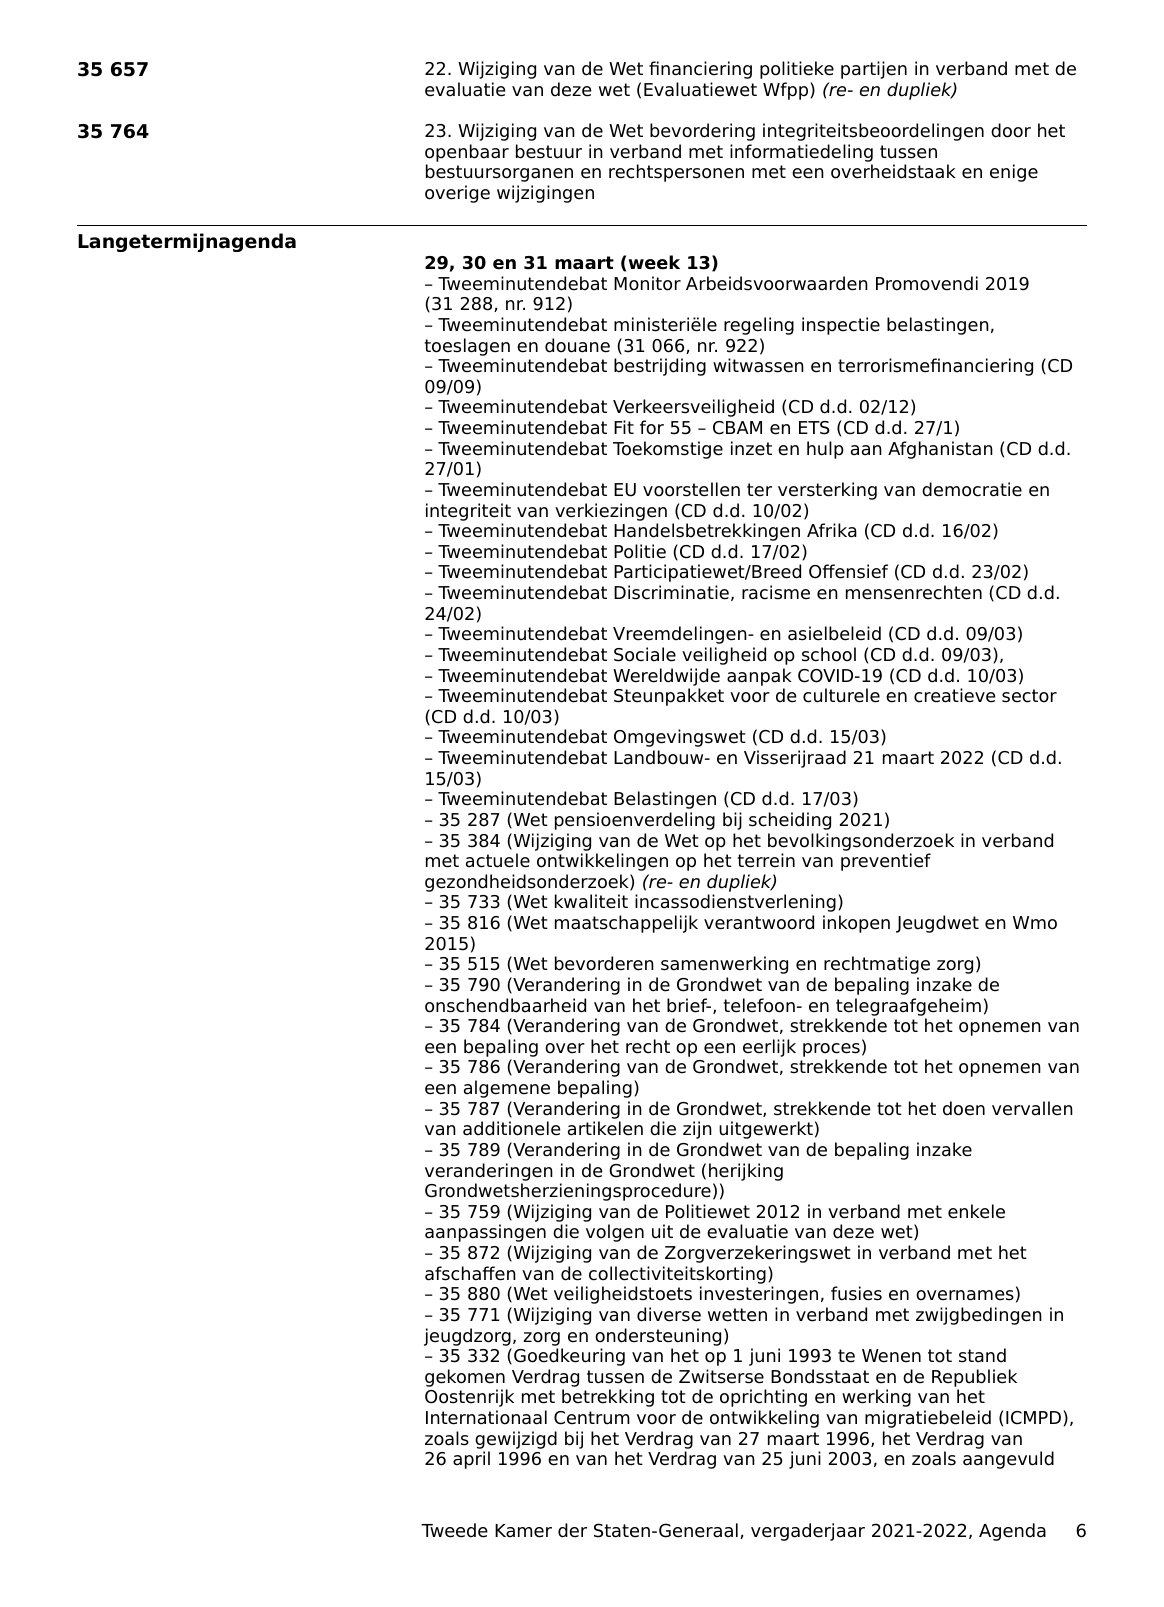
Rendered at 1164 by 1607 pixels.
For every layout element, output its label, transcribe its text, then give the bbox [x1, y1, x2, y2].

table_cell 22. Wijziging van de Wet financiering politieke partijen in verband met de evaluatie van deze wet (Evaluatiewet Wfpp) (re- en dupliek) [418, 59, 1087, 100]
table_cell – Tweeminutendebat EU voorstellen ter versterking van democratie en integriteit van verkiezingen (CD d.d. 10/02) [418, 480, 1087, 521]
table_cell [77, 398, 401, 418]
table_cell [77, 542, 401, 562]
table_cell [401, 542, 418, 562]
table_cell – 35 733 (Wet kwaliteit incassodienstverlening) [418, 893, 1087, 913]
table_cell [401, 686, 418, 727]
table_cell [77, 480, 401, 521]
table_cell [77, 789, 401, 810]
table_cell – 35 784 (Verandering van de Grondwet, strekkende tot het opnemen van een bepaling over het recht op een eerlijk proces) [418, 1016, 1087, 1057]
table_cell [77, 521, 401, 542]
table_cell [418, 100, 1087, 121]
table_cell [401, 1243, 418, 1284]
table_cell [401, 1016, 418, 1057]
table_cell [401, 954, 418, 975]
table_cell [77, 253, 401, 274]
table_cell [401, 831, 418, 892]
table_cell [77, 274, 401, 315]
table_cell [77, 624, 401, 645]
table_cell – 35 515 (Wet bevorderen samenwerking en rechtmatige zorg) [418, 954, 1087, 975]
table_cell – Tweeminutendebat Landbouw- en Visserijraad 21 maart 2022 (CD d.d. 15/03) [418, 748, 1087, 789]
table_cell – 35 384 (Wijziging van de Wet op het bevolkingsonderzoek in verband met actuele ontwikkelingen op het terrein van preventief gezondheidsonderzoek) (re- en dupliek) [418, 831, 1087, 892]
table_cell [77, 954, 401, 975]
table_cell [401, 1099, 418, 1140]
table_cell [77, 975, 401, 1016]
table_cell [401, 748, 418, 789]
table_cell [77, 1099, 401, 1140]
table_cell – 35 872 (Wijziging van de Zorgverzekeringswet in verband met het afschaffen van de collectiviteitskorting) [418, 1243, 1087, 1284]
table_cell – Tweeminutendebat Steunpakket voor de culturele en creatieve sector (CD d.d. 10/03) [418, 686, 1087, 727]
table_cell [77, 831, 401, 892]
table_cell [77, 1243, 401, 1284]
table_cell – 35 816 (Wet maatschappelijk verantwoord inkopen Jeugdwet en Wmo 2015) [418, 913, 1087, 954]
table_cell [401, 1284, 418, 1305]
table_cell – Tweeminutendebat Omgevingswet (CD d.d. 15/03) [418, 728, 1087, 748]
table_header [418, 226, 1087, 253]
table_cell 35 764 [77, 121, 401, 203]
table_cell 29, 30 en 31 maart (week 13) [418, 253, 1087, 274]
table_cell [401, 356, 418, 397]
table_cell [77, 1305, 401, 1346]
table_cell [401, 1202, 418, 1243]
table_cell [77, 748, 401, 789]
table_cell [77, 1058, 401, 1099]
table_cell [401, 913, 418, 954]
table_cell [401, 1058, 418, 1099]
table_cell – 35 786 (Verandering van de Grondwet, strekkende tot het opnemen van een algemene bepaling) [418, 1058, 1087, 1099]
table_cell – Tweeminutendebat Vreemdelingen- en asielbeleid (CD d.d. 09/03) [418, 624, 1087, 645]
table_cell 23. Wijziging van de Wet bevordering integriteitsbeoordelingen door het openbaar bestuur in verband met informatiedeling tussen bestuursorganen en rechtspersonen met een overheidstaak en enige overige wijzigingen [418, 121, 1087, 203]
table_cell – Tweeminutendebat bestrijding witwassen en terrorismefinanciering (CD 09/09) [418, 356, 1087, 397]
table_cell [401, 893, 418, 913]
table_cell [401, 398, 418, 418]
table_cell [77, 563, 401, 583]
table_cell [401, 418, 418, 439]
table_cell [401, 728, 418, 748]
table_cell [401, 480, 418, 521]
table_cell [77, 893, 401, 913]
table_cell [77, 1202, 401, 1243]
table_cell [401, 521, 418, 542]
table_cell – 35 771 (Wijziging van diverse wetten in verband met zwijgbedingen in jeugdzorg, zorg en ondersteuning) [418, 1305, 1087, 1346]
table_cell [77, 439, 401, 480]
table_cell [401, 975, 418, 1016]
table_cell [77, 100, 401, 121]
table_cell – 35 287 (Wet pensioenverdeling bij scheiding 2021) [418, 810, 1087, 831]
table_cell – Tweeminutendebat Wereldwijde aanpak COVID-19 (CD d.d. 10/03) [418, 666, 1087, 686]
table_cell [401, 274, 418, 315]
table_cell – Tweeminutendebat Belastingen (CD d.d. 17/03) [418, 789, 1087, 810]
table_cell [77, 1016, 401, 1057]
table_cell – 35 759 (Wijziging van de Politiewet 2012 in verband met enkele aanpassingen die volgen uit de evaluatie van deze wet) [418, 1202, 1087, 1243]
table_cell [77, 1140, 401, 1202]
table_cell – 35 787 (Verandering in de Grondwet, strekkende tot het doen vervallen van additionele artikelen die zijn uitgewerkt) [418, 1099, 1087, 1140]
table_cell [77, 810, 401, 831]
table_cell 35 657 [77, 59, 401, 100]
table_cell [401, 624, 418, 645]
table_cell [77, 1284, 401, 1305]
table_cell [401, 1346, 418, 1470]
table_cell [77, 666, 401, 686]
table_cell – Tweeminutendebat Toekomstige inzet en hulp aan Afghanistan (CD d.d. 27/01) [418, 439, 1087, 480]
table_cell [401, 810, 418, 831]
table_cell – Tweeminutendebat Discriminatie, racisme en mensenrechten (CD d.d. 24/02) [418, 583, 1087, 624]
table_cell – Tweeminutendebat Fit for 55 – CBAM en ETS (CD d.d. 27/1) [418, 418, 1087, 439]
table_cell [77, 728, 401, 748]
table_cell [77, 645, 401, 666]
table_cell [401, 1305, 418, 1346]
table_cell – Tweeminutendebat Handelsbetrekkingen Afrika (CD d.d. 16/02) [418, 521, 1087, 542]
table_cell – Tweeminutendebat Sociale veiligheid op school (CD d.d. 09/03), [418, 645, 1087, 666]
table_cell [401, 666, 418, 686]
table_cell – Tweeminutendebat Monitor Arbeidsvoorwaarden Promovendi 2019 (31 288, nr. 912) [418, 274, 1087, 315]
table_cell [77, 418, 401, 439]
table_cell [401, 583, 418, 624]
table_cell [401, 789, 418, 810]
table_cell [77, 583, 401, 624]
table_header Langetermijnagenda [77, 226, 401, 253]
table_cell [77, 315, 401, 356]
table_cell – Tweeminutendebat Verkeersveiligheid (CD d.d. 02/12) [418, 398, 1087, 418]
table_cell [401, 1140, 418, 1202]
table_cell [77, 686, 401, 727]
table_cell [77, 1346, 401, 1470]
table_cell [401, 121, 418, 203]
table_cell [401, 59, 418, 100]
table_cell [401, 100, 418, 121]
table_cell [401, 563, 418, 583]
table_header [401, 226, 418, 253]
table_cell [401, 645, 418, 666]
table_cell – Tweeminutendebat Participatiewet/Breed Offensief (CD d.d. 23/02) [418, 563, 1087, 583]
table_cell [77, 356, 401, 397]
table_cell – Tweeminutendebat Politie (CD d.d. 17/02) [418, 542, 1087, 562]
table_cell – 35 790 (Verandering in de Grondwet van de bepaling inzake de onschendbaarheid van het brief-, telefoon- en telegraafgeheim) [418, 975, 1087, 1016]
table_cell – 35 880 (Wet veiligheidstoets investeringen, fusies en overnames) [418, 1284, 1087, 1305]
table_cell [401, 253, 418, 274]
table_cell – Tweeminutendebat ministeriële regeling inspectie belastingen, toeslagen en douane (31 066, nr. 922) [418, 315, 1087, 356]
table_cell – 35 332 (Goedkeuring van het op 1 juni 1993 te Wenen tot stand gekomen Verdrag tussen de Zwitserse Bondsstaat en de Republiek Oostenrijk met betrekking tot de oprichting en werking van het Internationaal Centrum voor de ontwikkeling van migratiebeleid (ICMPD), zoals gewijzigd bij het Verdrag van 27 maart 1996, het Verdrag van 26 april 1996 en van het Verdrag van 25 juni 2003, en zoals aangevuld [418, 1346, 1087, 1470]
table_cell [401, 315, 418, 356]
table_cell [77, 913, 401, 954]
table_cell – 35 789 (Verandering in de Grondwet van de bepaling inzake veranderingen in de Grondwet (herijking Grondwetsherzieningsprocedure)) [418, 1140, 1087, 1202]
table_cell [401, 439, 418, 480]
